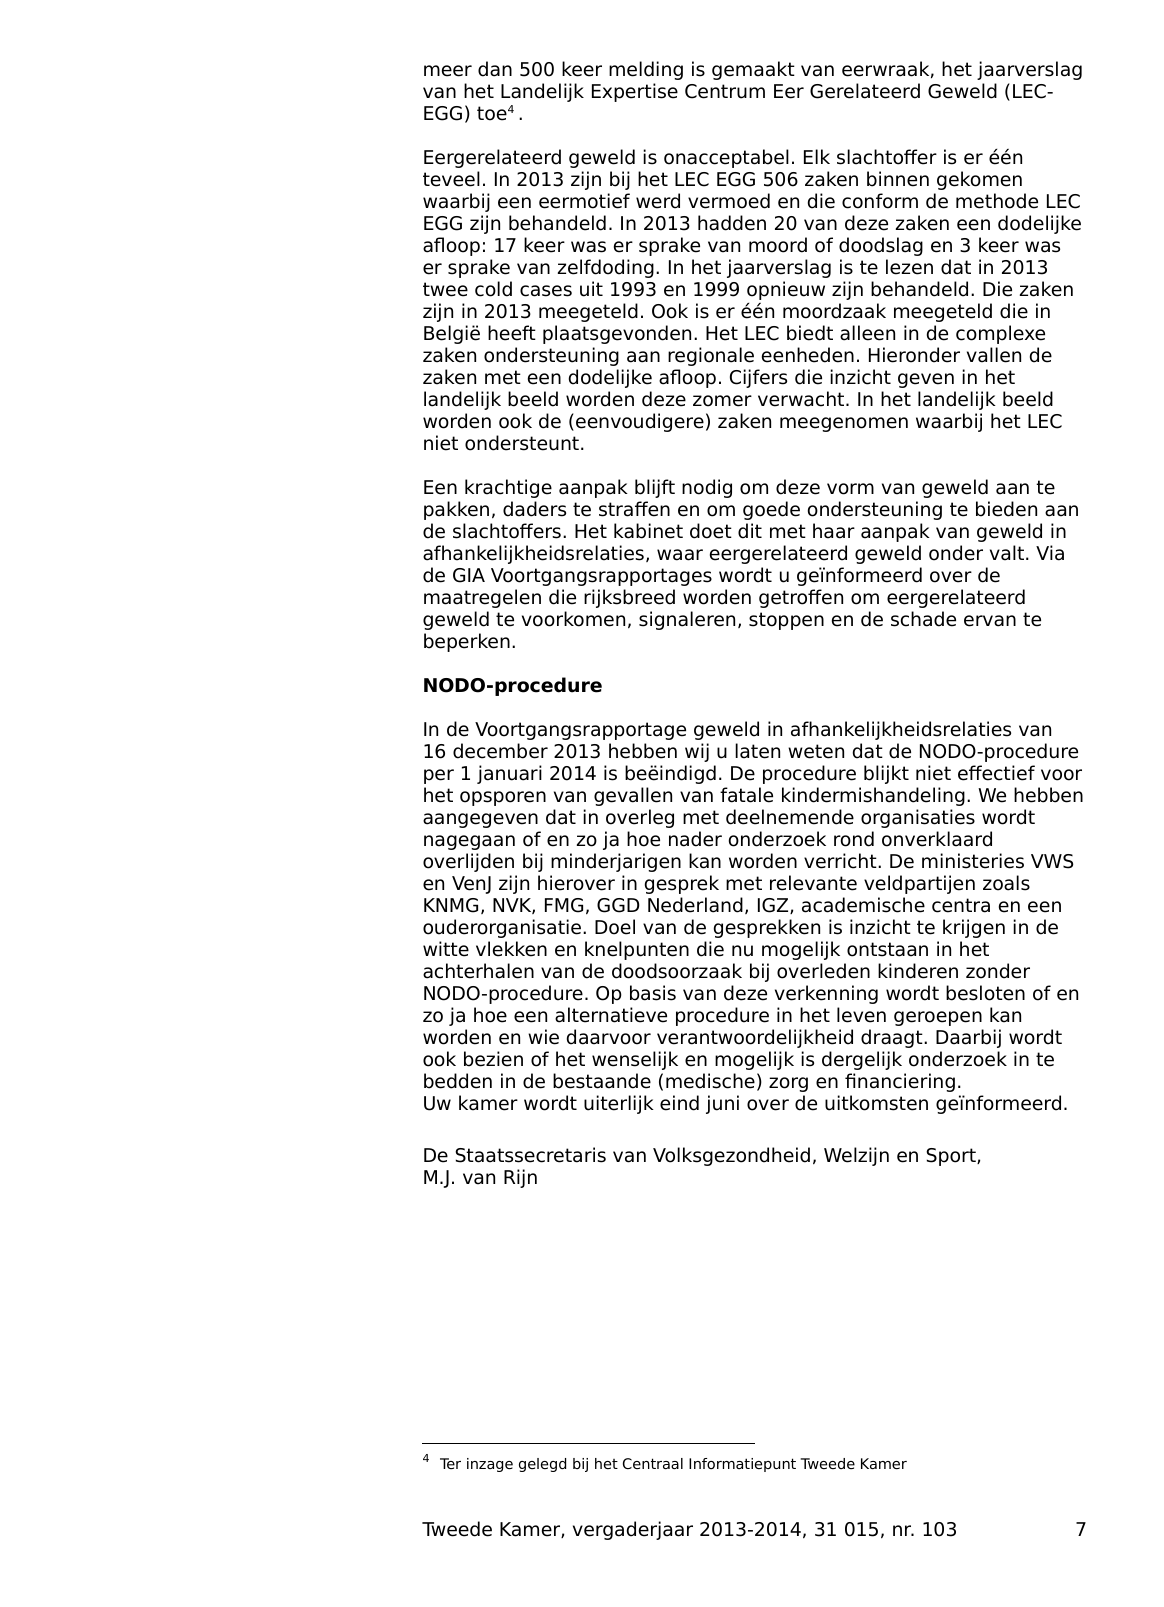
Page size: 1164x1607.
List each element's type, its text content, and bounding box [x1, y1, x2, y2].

subtitle NODO-procedure [422, 675, 1087, 697]
text In de Voortgangsrapportage geweld in afhankelijkheidsrelaties van 16 december 2013 hebben wij u laten weten dat de NODO-procedure per 1 januari 2014 is beëindigd. De procedure blijkt niet effectief voor het opsporen van gevallen van fatale kindermishandeling. We hebben aangegeven dat in overleg met deelnemende organisaties wordt nagegaan of en zo ja hoe nader onderzoek rond onverklaard overlijden bij minderjarigen kan worden verricht. De ministeries VWS en VenJ zijn hierover in gesprek met relevante veldpartijen zoals KNMG, NVK, FMG, GGD Nederland, IGZ, academische centra en een ouderorganisatie. Doel van de gesprekken is inzicht te krijgen in de witte vlekken en knelpunten die nu mogelijk ontstaan in het achterhalen van de doodsoorzaak bij overleden kinderen zonder NODO-procedure. Op basis van deze verkenning wordt besloten of en zo ja hoe een alternatieve procedure in het leven geroepen kan worden en wie daarvoor verantwoordelijkheid draagt. Daarbij wordt ook bezien of het wenselijk en mogelijk is dergelijk onderzoek in te bedden in de bestaande (medische) zorg en financiering. [422, 719, 1087, 1093]
text Eergerelateerd geweld is onacceptabel. Elk slachtoffer is er één teveel. In 2013 zijn bij het LEC EGG 506 zaken binnen gekomen waarbij een eermotief werd vermoed en die conform de methode LEC EGG zijn behandeld. In 2013 hadden 20 van deze zaken een dodelijke afloop: 17 keer was er sprake van moord of doodslag en 3 keer was er sprake van zelfdoding. In het jaarverslag is te lezen dat in 2013 twee cold cases uit 1993 en 1999 opnieuw zijn behandeld. Die zaken zijn in 2013 meegeteld. Ook is er één moordzaak meegeteld die in België heeft plaatsgevonden. Het LEC biedt alleen in de complexe zaken ondersteuning aan regionale eenheden. Hieronder vallen de zaken met een dodelijke afloop. Cijfers die inzicht geven in het landelijk beeld worden deze zomer verwacht. In het landelijk beeld worden ook de (eenvoudigere) zaken meegenomen waarbij het LEC niet ondersteunt. [422, 147, 1087, 455]
text Ter inzage gelegd bij het Centraal Informatiepunt Tweede Kamer [422, 1452, 1087, 1474]
text Uw kamer wordt uiterlijk eind juni over de uitkomsten geïnformeerd. [422, 1093, 1087, 1115]
text meer dan 500 keer melding is gemaakt van eerwraak, het jaarverslag van het Landelijk Expertise Centrum Eer Gerelateerd Geweld (LEC-EGG) toe. [422, 59, 1087, 125]
text De Staatssecretaris van Volksgezondheid, Welzijn en Sport, M.J. van Rijn [422, 1145, 1087, 1189]
text Een krachtige aanpak blijft nodig om deze vorm van geweld aan te pakken, daders te straffen en om goede ondersteuning te bieden aan de slachtoffers. Het kabinet doet dit met haar aanpak van geweld in afhankelijkheidsrelaties, waar eergerelateerd geweld onder valt. Via de GIA Voortgangsrapportages wordt u geïnformeerd over de maatregelen die rijksbreed worden getroffen om eergerelateerd geweld te voorkomen, signaleren, stoppen en de schade ervan te beperken. [422, 477, 1087, 653]
